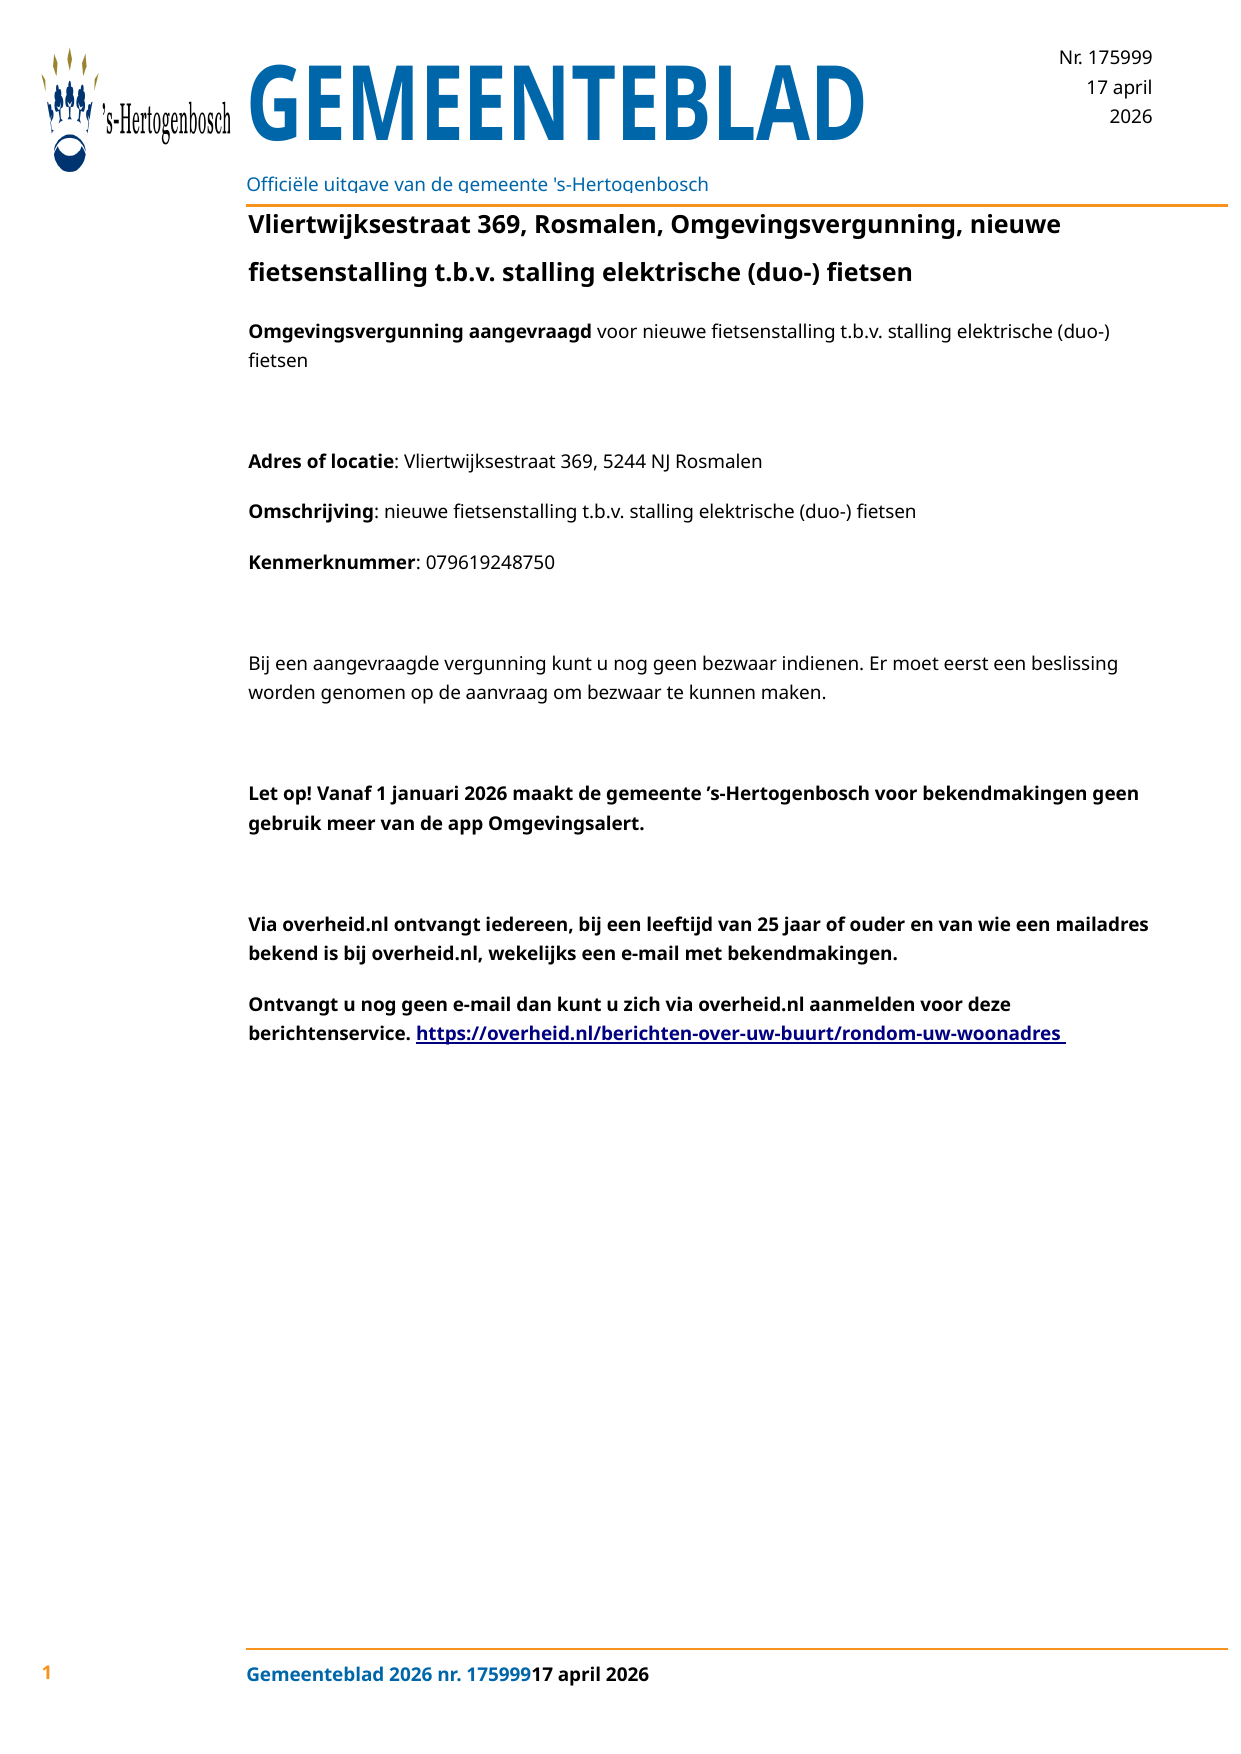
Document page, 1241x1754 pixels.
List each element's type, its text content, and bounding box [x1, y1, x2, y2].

picture [41, 47, 231, 172]
text Adres of locatie: Vliertwijksestraat 369, 5244 NJ Rosmalen [248, 448, 1152, 474]
text Via overheid.nl ontvangt iedereen, bij een leeftijd van 25 jaar of ouder en van wie een mailadres bekend is bij overheid.nl, wekelijks een e-mail met bekendmakingen. [248, 911, 1152, 966]
text Ontvangt u nog geen e-mail dan kunt u zich via overheid.nl aanmelden voor deze berichtenservice. https://overheid.nl/berichten-over-uw-buurt/rondom-uw-woonadres [248, 991, 1152, 1046]
text Omgevingsvergunning aangevraagd voor nieuwe fietsenstalling t.b.v. stalling elektrische (duo-) fietsen [248, 318, 1152, 373]
text Kenmerknummer: 079619248750 [248, 549, 1152, 575]
text Let op! Vanaf 1 januari 2026 maakt de gemeente ’s-Hertogenbosch voor bekendmakingen geen gebruik meer van de app Omgevingsalert. [248, 780, 1152, 836]
text Bij een aangevraagde vergunning kunt u nog geen bezwaar indienen. Er moet eerst een beslissing worden genomen op de aanvraag om bezwaar te kunnen maken. [248, 650, 1152, 705]
text Vliertwijksestraat 369, Rosmalen, Omgevingsvergunning, nieuwe fietsenstalling t.b.v. stalling elektrische (duo-) fietsen [248, 207, 1152, 288]
text Omschrijving: nieuwe fietsenstalling t.b.v. stalling elektrische (duo-) fietsen [248, 499, 1152, 524]
